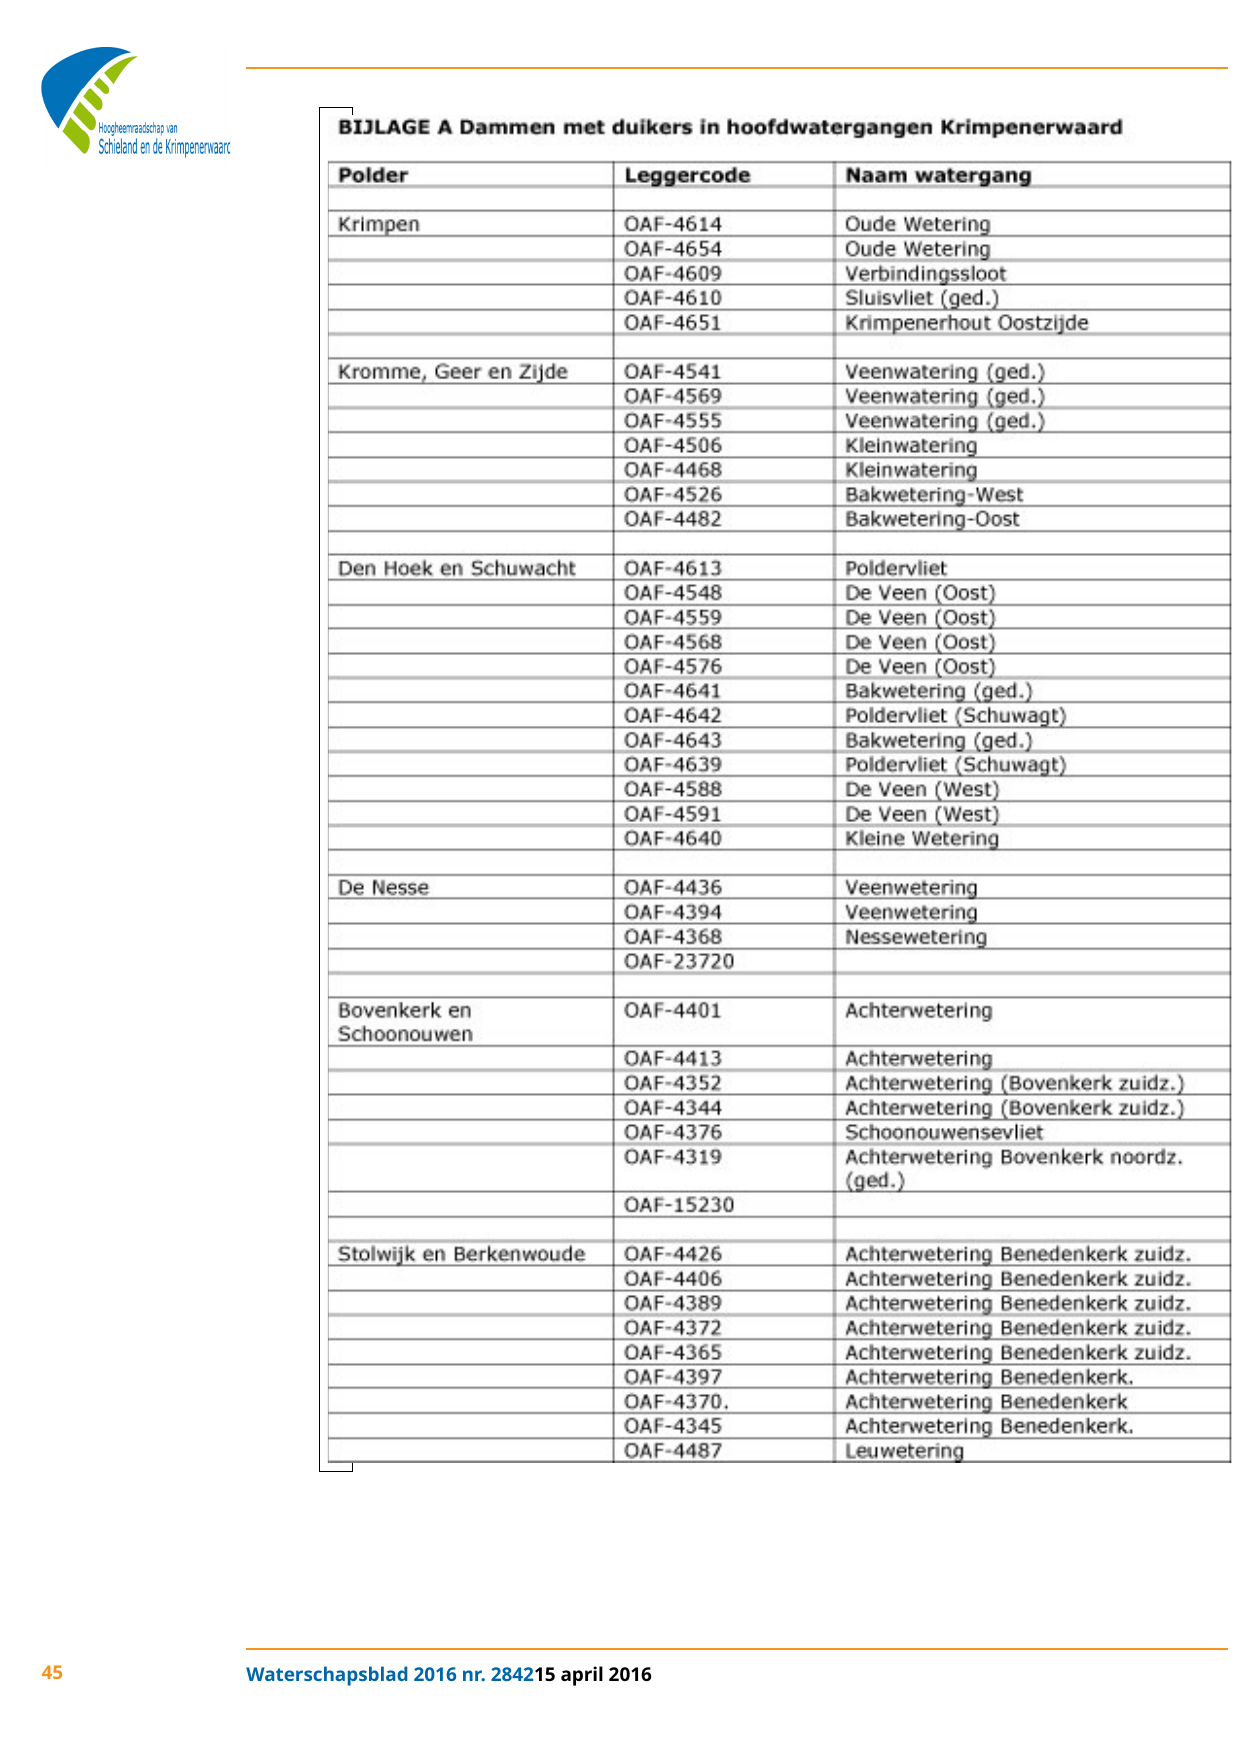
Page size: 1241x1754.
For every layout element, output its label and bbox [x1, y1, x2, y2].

picture [327, 115, 1232, 1463]
picture [41, 47, 231, 172]
